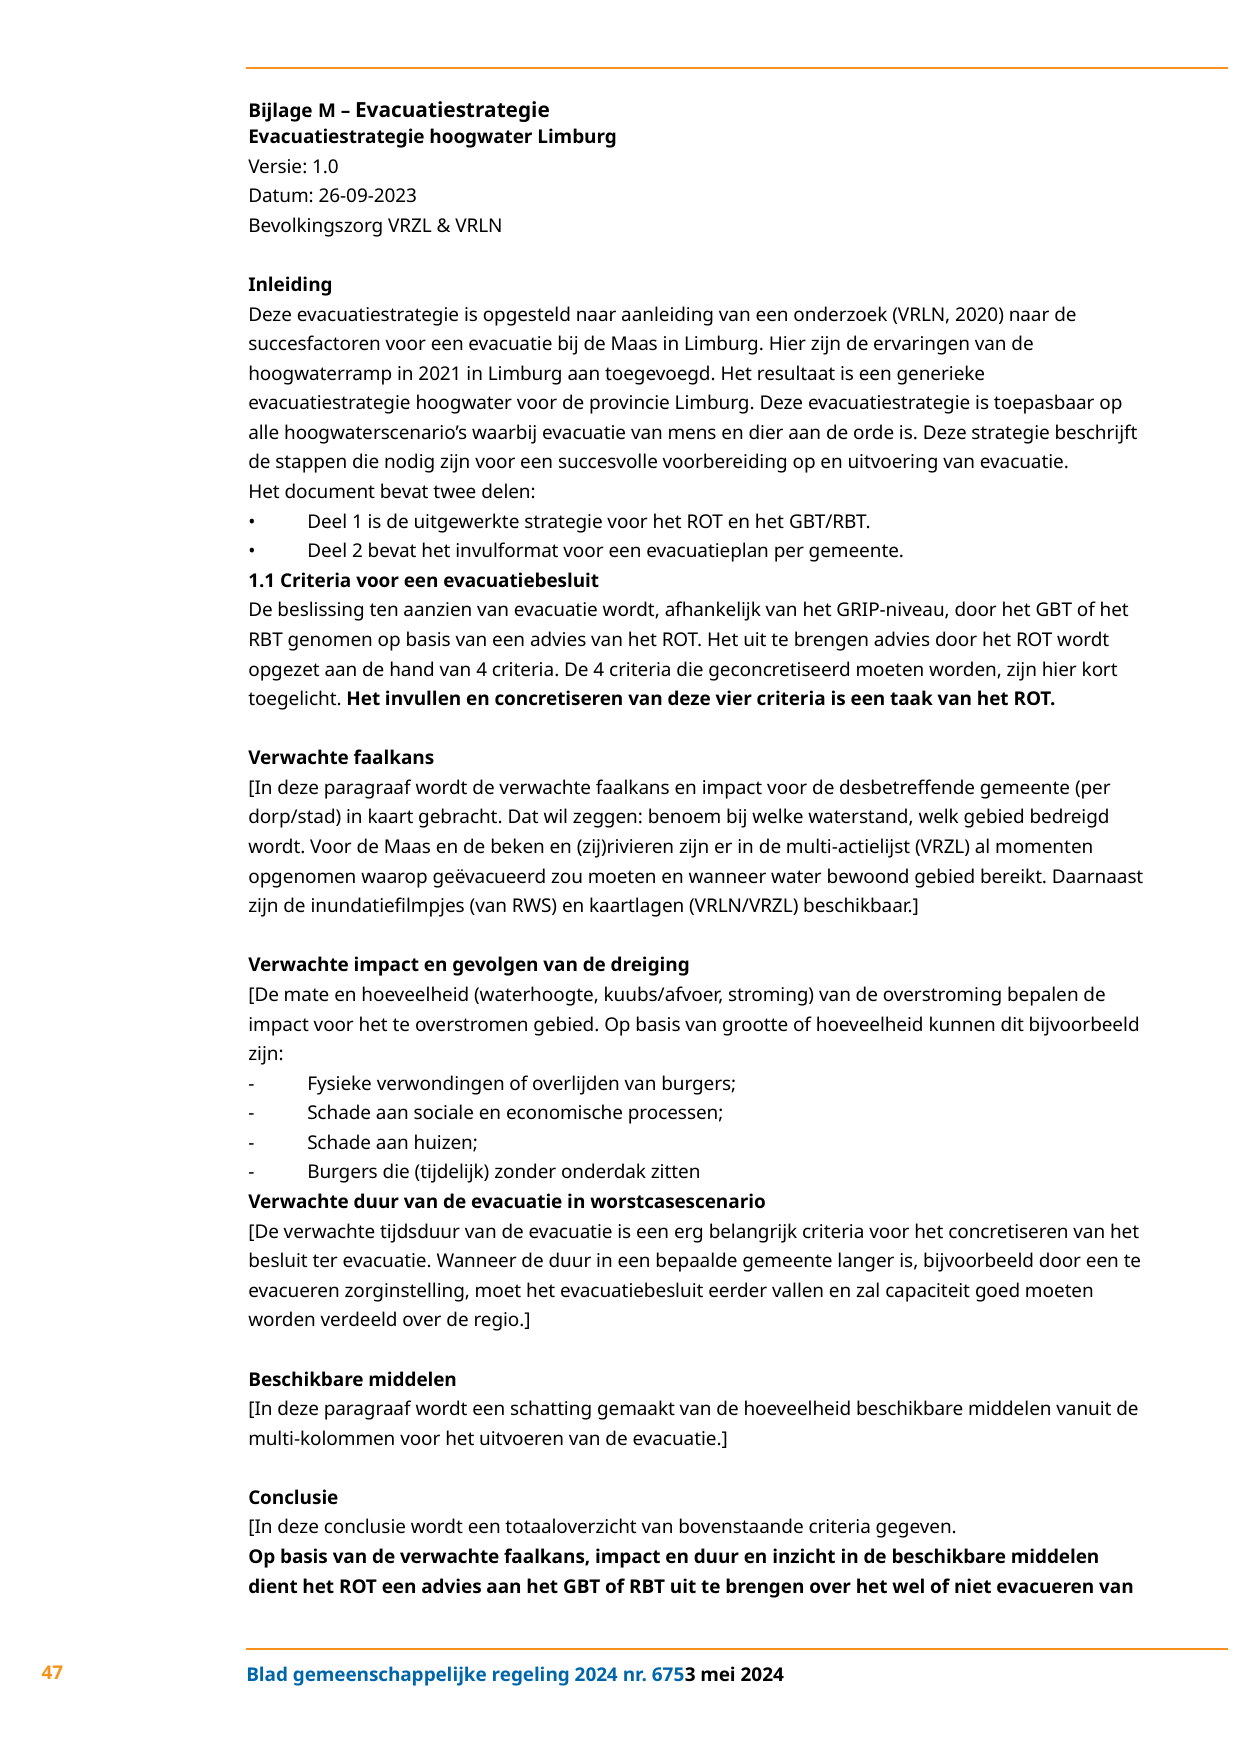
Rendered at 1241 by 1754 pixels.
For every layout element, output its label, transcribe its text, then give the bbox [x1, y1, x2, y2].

list Deel 2 bevat het invulformat voor een evacuatieplan per gemeente. [248, 537, 1152, 563]
list Deel 1 is de uitgewerkte strategie voor het ROT en het GBT/RBT. [248, 508, 1152, 534]
text [In deze paragraaf wordt een schatting gemaakt van de hoeveelheid beschikbare middelen vanuit de multi-kolommen voor het uitvoeren van de evacuatie.] [248, 1395, 1152, 1451]
text Beschikbare middelen [248, 1366, 1152, 1392]
text [In deze conclusie wordt een totaaloverzicht van bovenstaande criteria gegeven. [248, 1514, 1152, 1539]
text Verwachte duur van de evacuatie in worstcasescenario [248, 1188, 1152, 1214]
text Op basis van de verwachte faalkans, impact en duur en inzicht in de beschikbare middelen dient het ROT een advies aan het GBT of RBT uit te brengen over het wel of niet evacueren van [248, 1543, 1152, 1599]
text Versie: 1.0 [248, 153, 1152, 179]
list Schade aan huizen; [248, 1129, 1152, 1155]
text Conclusie [248, 1484, 1152, 1510]
text 1.1 Criteria voor een evacuatiebesluit [248, 567, 1152, 593]
list Burgers die (tijdelijk) zonder onderdak zitten [248, 1159, 1152, 1184]
text De beslissing ten aanzien van evacuatie wordt, afhankelijk van het GRIP-niveau, door het GBT of het RBT genomen op basis van een advies van het ROT. Het uit te brengen advies door het ROT wordt opgezet aan de hand van 4 criteria. De 4 criteria die geconcretiseerd moeten worden, zijn hier kort toegelicht. Het invullen en concretiseren van deze vier criteria is een taak van het ROT. [248, 597, 1152, 711]
picture [41, 47, 231, 172]
text Deze evacuatiestrategie is opgesteld naar aanleiding van een onderzoek (VRLN, 2020) naar de succesfactoren voor een evacuatie bij de Maas in Limburg. Hier zijn de ervaringen van de hoogwaterramp in 2021 in Limburg aan toegevoegd. Het resultaat is een generieke evacuatiestrategie hoogwater voor de provincie Limburg. Deze evacuatiestrategie is toepasbaar op alle hoogwaterscenario’s waarbij evacuatie van mens en dier aan de orde is. Deze strategie beschrijft de stappen die nodig zijn voor een succesvolle voorbereiding op en uitvoering van evacuatie. [248, 301, 1152, 474]
text [De mate en hoeveelheid (waterhoogte, kuubs/afvoer, stroming) van de overstroming bepalen de impact voor het te overstromen gebied. Op basis van grootte of hoeveelheid kunnen dit bijvoorbeeld zijn: [248, 981, 1152, 1066]
text Bijlage M – Evacuatiestrategie [248, 95, 1152, 123]
text Bevolkingszorg VRZL & VRLN [248, 212, 1152, 238]
text Verwachte faalkans [248, 744, 1152, 770]
text Verwachte impact en gevolgen van de dreiging [248, 952, 1152, 977]
list Schade aan sociale en economische processen; [248, 1099, 1152, 1125]
text Inleiding [248, 271, 1152, 297]
text [In deze paragraaf wordt de verwachte faalkans en impact voor de desbetreffende gemeente (per dorp/stad) in kaart gebracht. Dat wil zeggen: benoem bij welke waterstand, welk gebied bedreigd wordt. Voor de Maas en de beken en (zij)rivieren zijn er in de multi-actielijst (VRZL) al momenten opgenomen waarop geëvacueerd zou moeten en wanneer water bewoond gebied bereikt. Daarnaast zijn de inundatiefilmpjes (van RWS) en kaartlagen (VRLN/VRZL) beschikbaar.] [248, 774, 1152, 918]
text Het document bevat twee delen: [248, 478, 1152, 504]
text Evacuatiestrategie hoogwater Limburg [248, 123, 1152, 149]
list Fysieke verwondingen of overlijden van burgers; [248, 1070, 1152, 1096]
text [De verwachte tijdsduur van de evacuatie is een erg belangrijk criteria voor het concretiseren van het besluit ter evacuatie. Wanneer de duur in een bepaalde gemeente langer is, bijvoorbeeld door een te evacueren zorginstelling, moet het evacuatiebesluit eerder vallen en zal capaciteit goed moeten worden verdeeld over de regio.] [248, 1218, 1152, 1332]
text Datum: 26-09-2023 [248, 182, 1152, 208]
